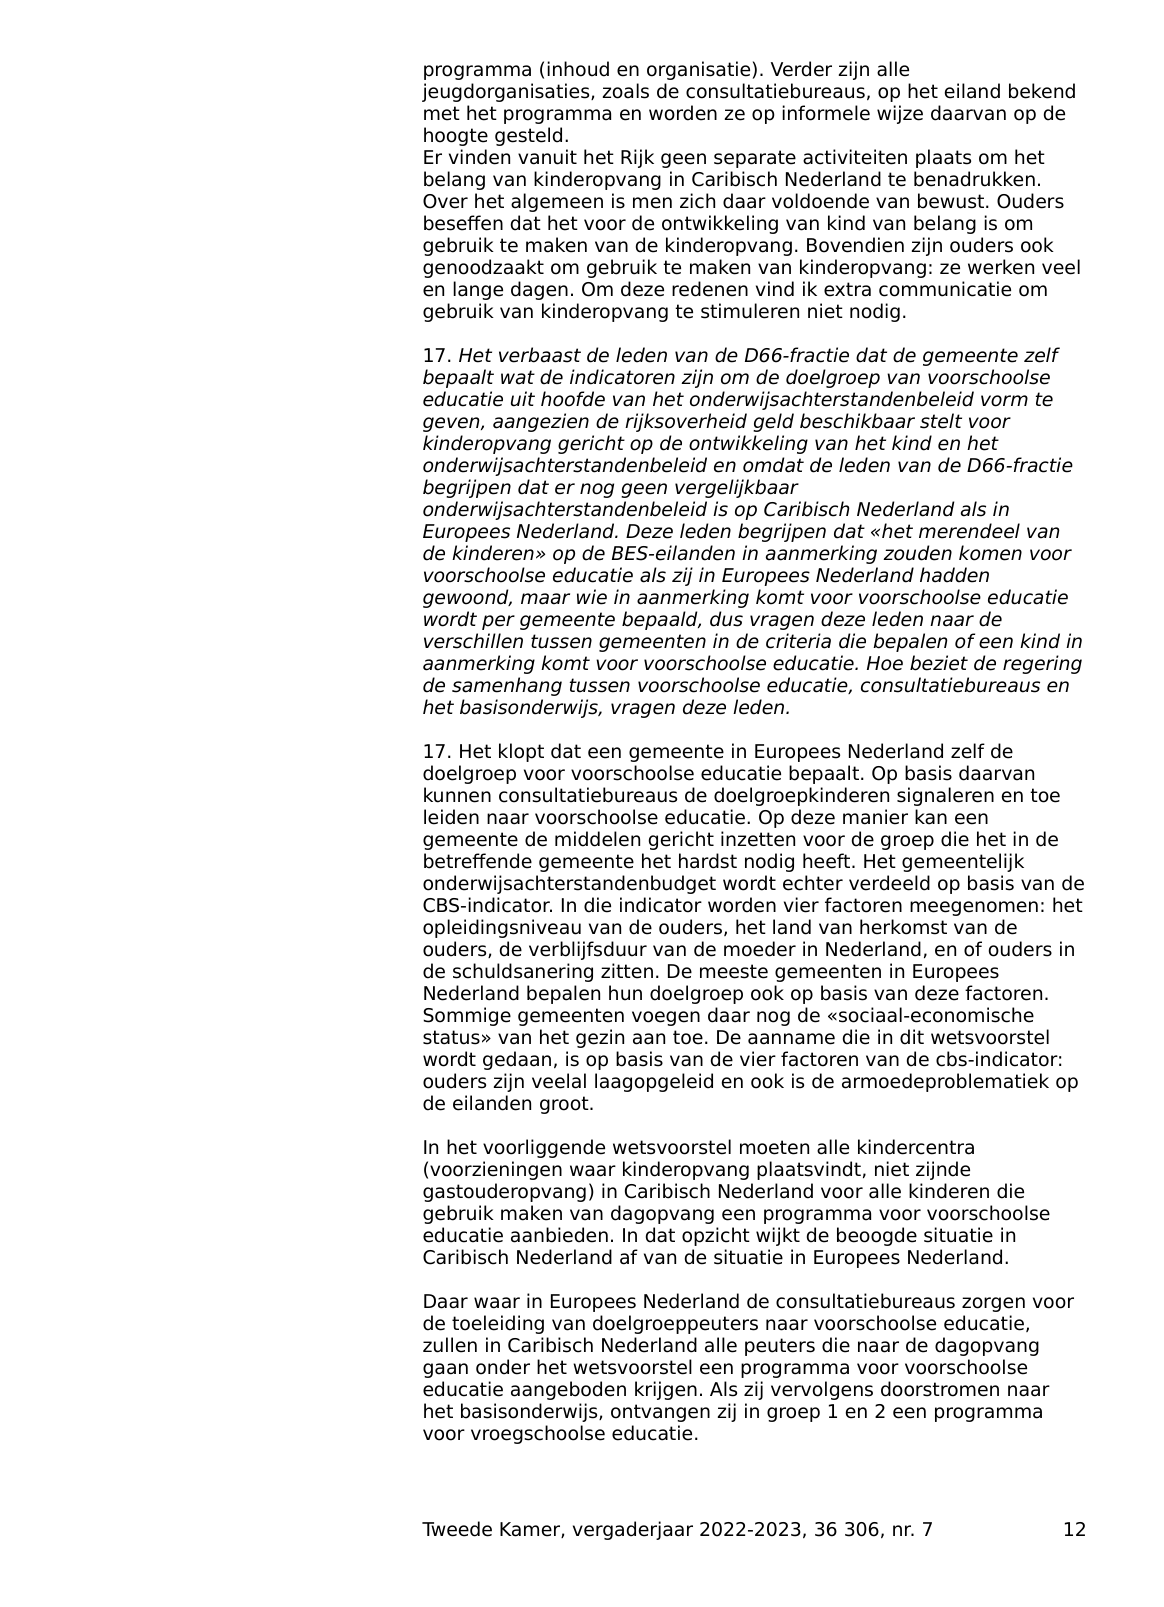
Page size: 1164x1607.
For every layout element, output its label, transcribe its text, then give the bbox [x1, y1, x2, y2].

text 17. Het klopt dat een gemeente in Europees Nederland zelf de doelgroep voor voorschoolse educatie bepaalt. Op basis daarvan kunnen consultatiebureaus de doelgroepkinderen signaleren en toe leiden naar voorschoolse educatie. Op deze manier kan een gemeente de middelen gericht inzetten voor de groep die het in de betreffende gemeente het hardst nodig heeft. Het gemeentelijk onderwijsachterstandenbudget wordt echter verdeeld op basis van de CBS-indicator. In die indicator worden vier factoren meegenomen: het opleidingsniveau van de ouders, het land van herkomst van de ouders, de verblijfsduur van de moeder in Nederland, en of ouders in de schuldsanering zitten. De meeste gemeenten in Europees Nederland bepalen hun doelgroep ook op basis van deze factoren. Sommige gemeenten voegen daar nog de «sociaal-economische status» van het gezin aan toe. De aanname die in dit wetsvoorstel wordt gedaan, is op basis van de vier factoren van de cbs-indicator: ouders zijn veelal laagopgeleid en ook is de armoedeproblematiek op de eilanden groot. [422, 741, 1087, 1114]
text programma (inhoud en organisatie). Verder zijn alle jeugdorganisaties, zoals de consultatiebureaus, op het eiland bekend met het programma en worden ze op informele wijze daarvan op de hoogte gesteld. [422, 59, 1087, 147]
text 17. Het verbaast de leden van de D66-fractie dat de gemeente zelf bepaalt wat de indicatoren zijn om de doelgroep van voorschoolse educatie uit hoofde van het onderwijsachterstandenbeleid vorm te geven, aangezien de rijksoverheid geld beschikbaar stelt voor kinderopvang gericht op de ontwikkeling van het kind en het onderwijsachterstandenbeleid en omdat de leden van de D66-fractie begrijpen dat er nog geen vergelijkbaar onderwijsachterstandenbeleid is op Caribisch Nederland als in Europees Nederland. Deze leden begrijpen dat «het merendeel van de kinderen» op de BES-eilanden in aanmerking zouden komen voor voorschoolse educatie als zij in Europees Nederland hadden gewoond, maar wie in aanmerking komt voor voorschoolse educatie wordt per gemeente bepaald, dus vragen deze leden naar de verschillen tussen gemeenten in de criteria die bepalen of een kind in aanmerking komt voor voorschoolse educatie. Hoe beziet de regering de samenhang tussen voorschoolse educatie, consultatiebureaus en het basisonderwijs, vragen deze leden. [422, 345, 1087, 719]
text Daar waar in Europees Nederland de consultatiebureaus zorgen voor de toeleiding van doelgroeppeuters naar voorschoolse educatie, zullen in Caribisch Nederland alle peuters die naar de dagopvang gaan onder het wetsvoorstel een programma voor voorschoolse educatie aangeboden krijgen. Als zij vervolgens doorstromen naar het basisonderwijs, ontvangen zij in groep 1 en 2 een programma voor vroegschoolse educatie. [422, 1291, 1087, 1444]
text Er vinden vanuit het Rijk geen separate activiteiten plaats om het belang van kinderopvang in Caribisch Nederland te benadrukken. Over het algemeen is men zich daar voldoende van bewust. Ouders beseffen dat het voor de ontwikkeling van kind van belang is om gebruik te maken van de kinderopvang. Bovendien zijn ouders ook genoodzaakt om gebruik te maken van kinderopvang: ze werken veel en lange dagen. Om deze redenen vind ik extra communicatie om gebruik van kinderopvang te stimuleren niet nodig. [422, 147, 1087, 323]
text In het voorliggende wetsvoorstel moeten alle kindercentra (voorzieningen waar kinderopvang plaatsvindt, niet zijnde gastouderopvang) in Caribisch Nederland voor alle kinderen die gebruik maken van dagopvang een programma voor voorschoolse educatie aanbieden. In dat opzicht wijkt de beoogde situatie in Caribisch Nederland af van de situatie in Europees Nederland. [422, 1137, 1087, 1268]
